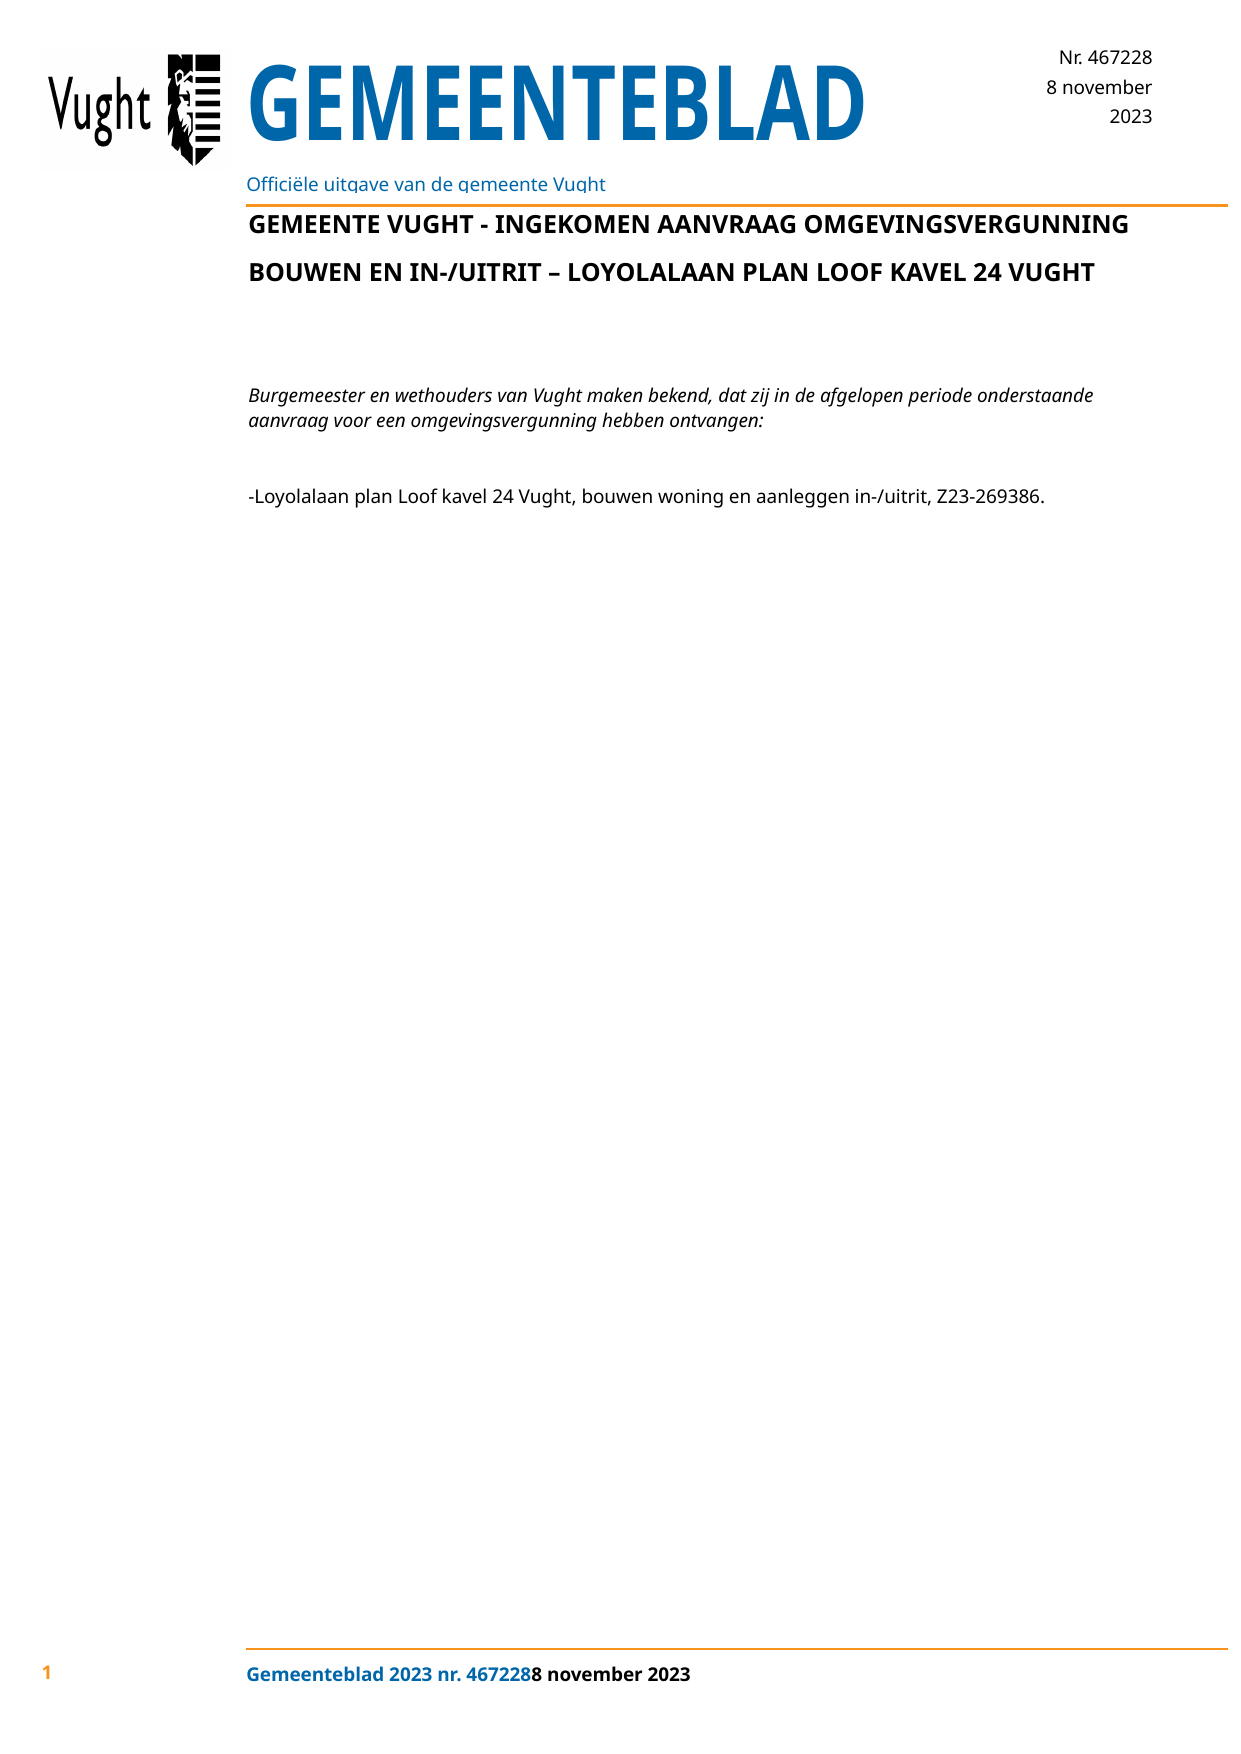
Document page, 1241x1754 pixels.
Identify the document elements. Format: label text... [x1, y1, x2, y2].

text GEMEENTE VUGHT - INGEKOMEN AANVRAAG OMGEVINGSVERGUNNING BOUWEN EN IN-/UITRIT – LOYOLALAAN PLAN LOOF KAVEL 24 VUGHT [248, 207, 1152, 288]
picture [41, 47, 231, 172]
text -Loyolalaan plan Loof kavel 24 Vught, bouwen woning en aanleggen in-/uitrit, Z23-269386. [248, 484, 1152, 509]
text Burgemeester en wethouders van Vught maken bekend, dat zij in de afgelopen periode onderstaande aanvraag voor een omgevingsvergunning hebben ontvangen: [248, 382, 1152, 433]
